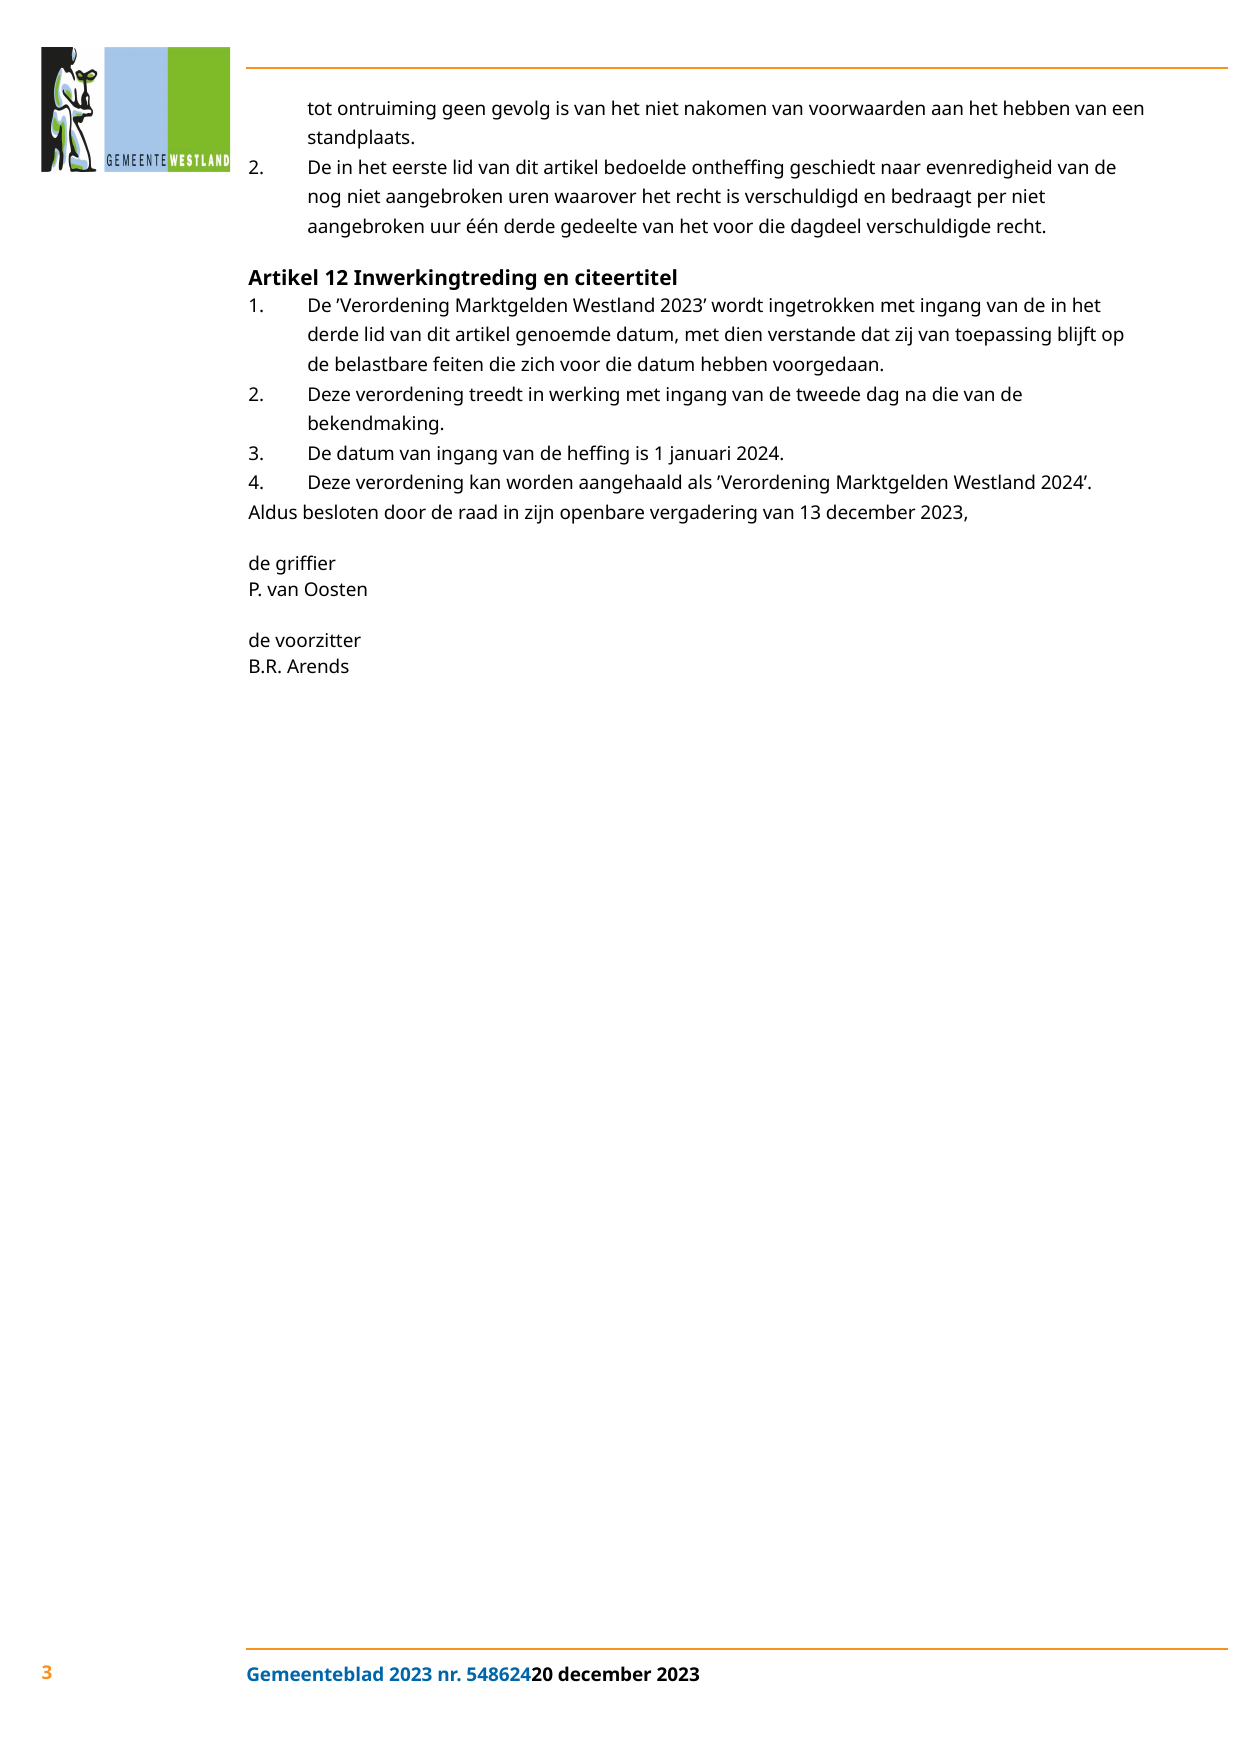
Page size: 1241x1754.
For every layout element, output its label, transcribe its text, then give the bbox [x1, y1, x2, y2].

text B.R. Arends [248, 653, 1152, 679]
list De ’Verordening Marktgelden Westland 2023’ wordt ingetrokken met ingang van de in het derde lid van dit artikel genoemde datum, met dien verstande dat zij van toepassing blijft op de belastbare feiten die zich voor die datum hebben voorgedaan. [248, 292, 1152, 377]
list tot ontruiming geen gevolg is van het niet nakomen van voorwaarden aan het hebben van een standplaats. [248, 95, 1152, 150]
list Deze verordening treedt in werking met ingang van de tweede dag na die van de bekendmaking. [248, 381, 1152, 436]
text Aldus besloten door de raad in zijn openbare vergadering van 13 december 2023, [248, 499, 1152, 525]
text Artikel 12 Inwerkingtreding en citeertitel [248, 263, 1152, 292]
list De datum van ingang van de heffing is 1 januari 2024. [248, 440, 1152, 466]
list Deze verordening kan worden aangehaald als ’Verordening Marktgelden Westland 2024’. [248, 469, 1152, 495]
text P. van Oosten [248, 576, 1152, 602]
text de griffier [248, 551, 1152, 576]
text de voorzitter [248, 628, 1152, 653]
picture [41, 47, 231, 172]
list De in het eerste lid van dit artikel bedoelde ontheffing geschiedt naar evenredigheid van de nog niet aangebroken uren waarover het recht is verschuldigd en bedraagt per niet aangebroken uur één derde gedeelte van het voor die dagdeel verschuldigde recht. [248, 154, 1152, 239]
